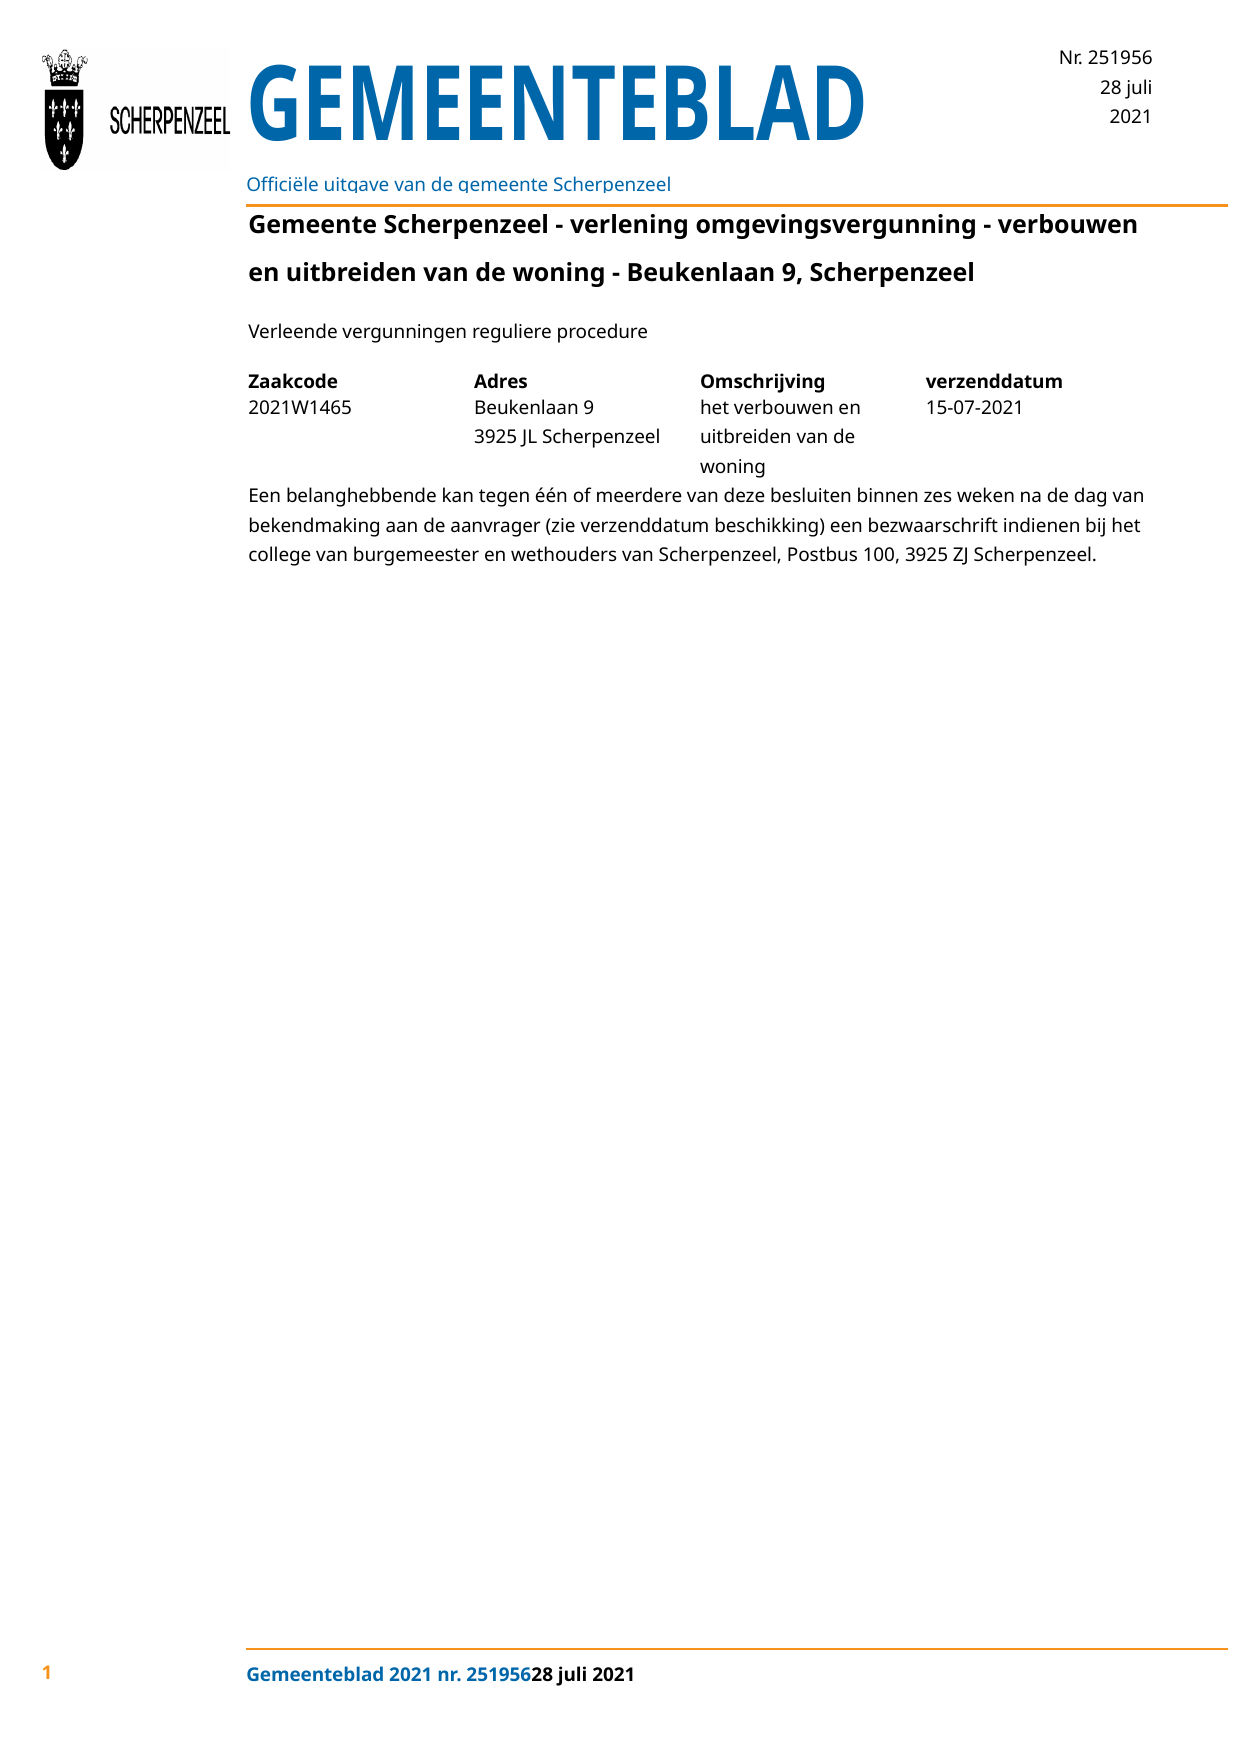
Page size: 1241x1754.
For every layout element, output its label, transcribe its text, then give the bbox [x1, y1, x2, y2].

table_header Omschrijving [700, 369, 926, 394]
table_header Adres [474, 369, 700, 394]
table_cell 15-07-2021 [926, 394, 1152, 479]
text Gemeente Scherpenzeel - verlening omgevingsvergunning - verbouwen en uitbreiden van de woning - Beukenlaan 9, Scherpenzeel [248, 207, 1152, 288]
table_header verzenddatum [926, 369, 1152, 394]
text Verleende vergunningen reguliere procedure [248, 318, 1152, 344]
table_header Zaakcode [248, 369, 474, 394]
text Een belanghebbende kan tegen één of meerdere van deze besluiten binnen zes weken na de dag van bekendmaking aan de aanvrager (zie verzenddatum beschikking) een bezwaarschrift indienen bij het college van burgemeester en wethouders van Scherpenzeel, Postbus 100, 3925 ZJ Scherpenzeel. [248, 482, 1152, 567]
table_cell 2021W1465 [248, 394, 474, 479]
table_cell het verbouwen en uitbreiden van de woning [700, 394, 926, 479]
table_cell Beukenlaan 9 3925 JL Scherpenzeel [474, 394, 700, 479]
picture [41, 47, 231, 172]
